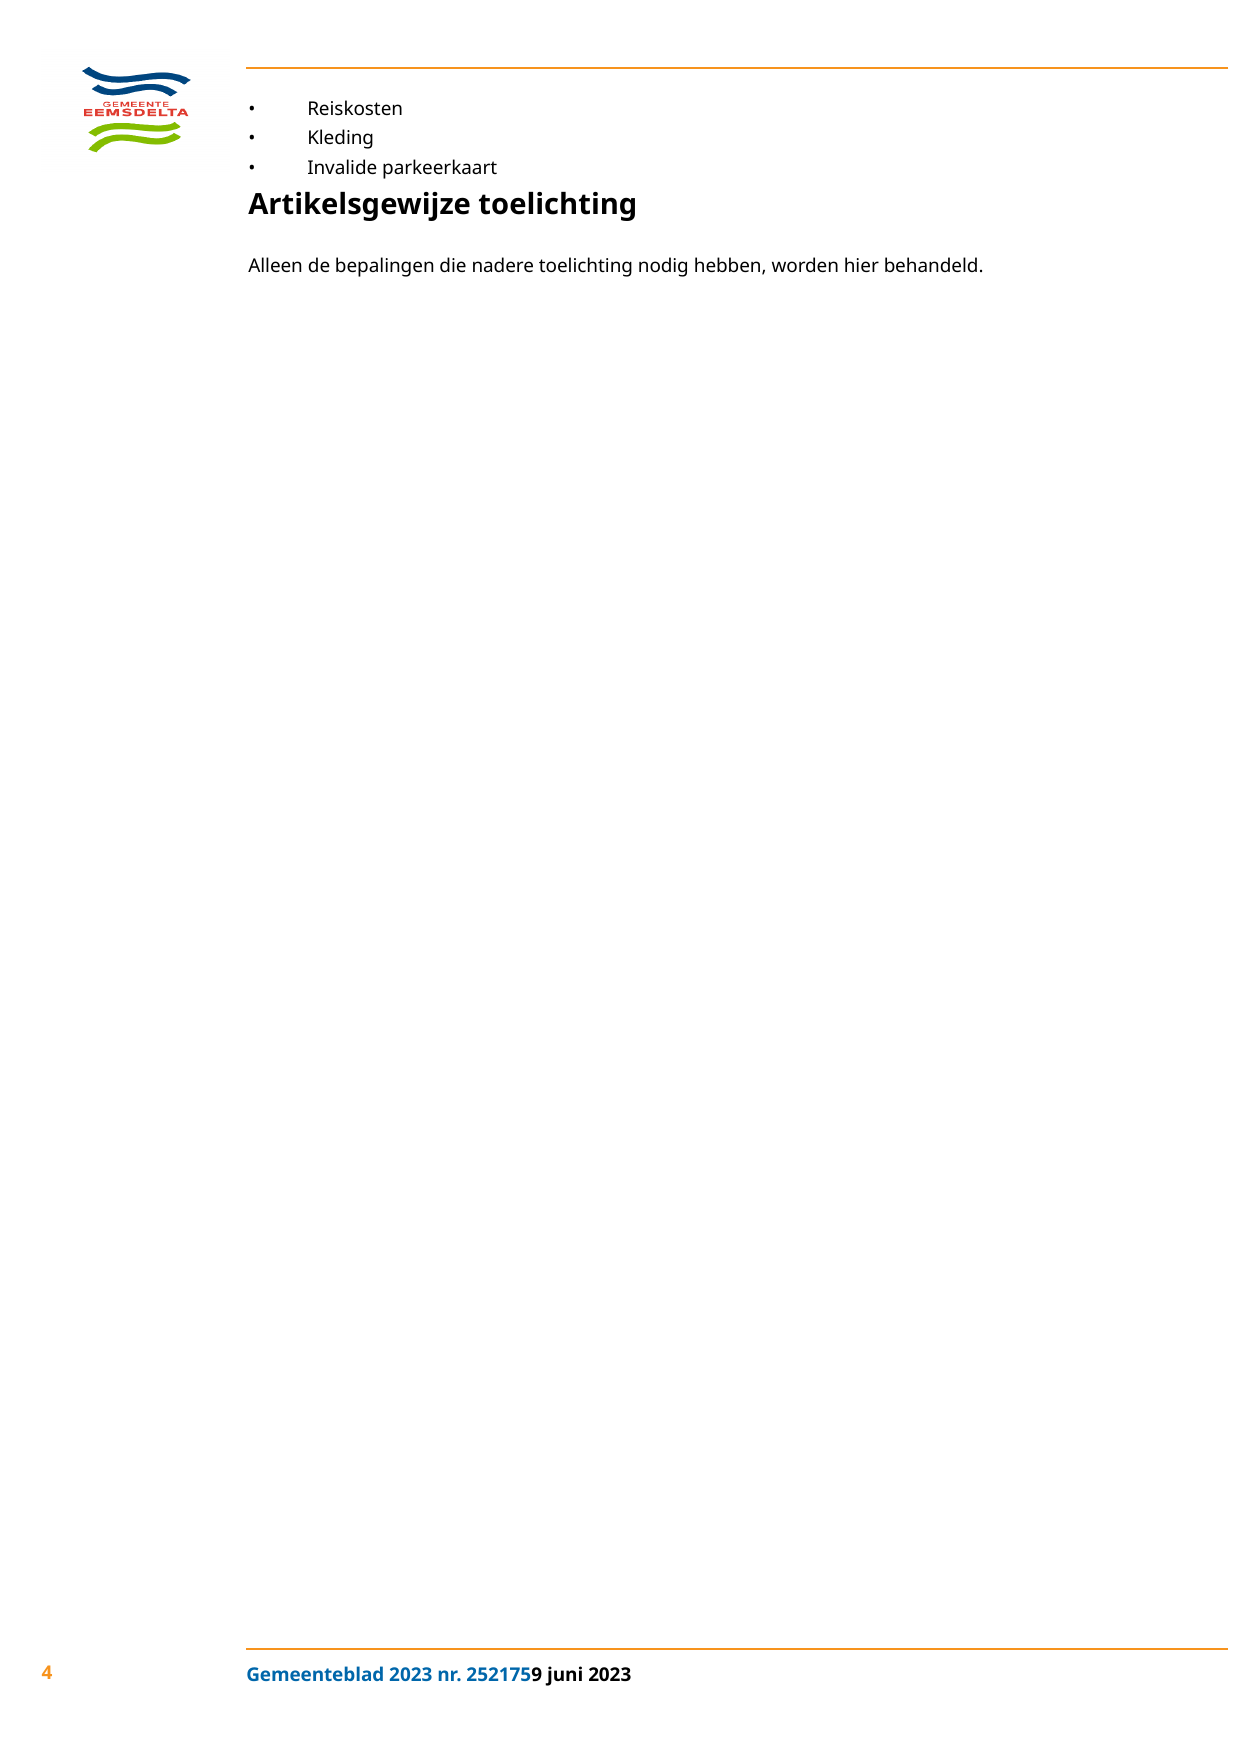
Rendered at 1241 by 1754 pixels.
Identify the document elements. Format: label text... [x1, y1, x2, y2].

text Artikelsgewijze toelichting [248, 183, 1152, 223]
list Kleding [248, 124, 1152, 150]
text Alleen de bepalingen die nadere toelichting nodig hebben, worden hier behandeld. [248, 252, 1152, 278]
list Reiskosten [248, 95, 1152, 121]
picture [41, 47, 231, 172]
list Invalide parkeerkaart [248, 154, 1152, 180]
